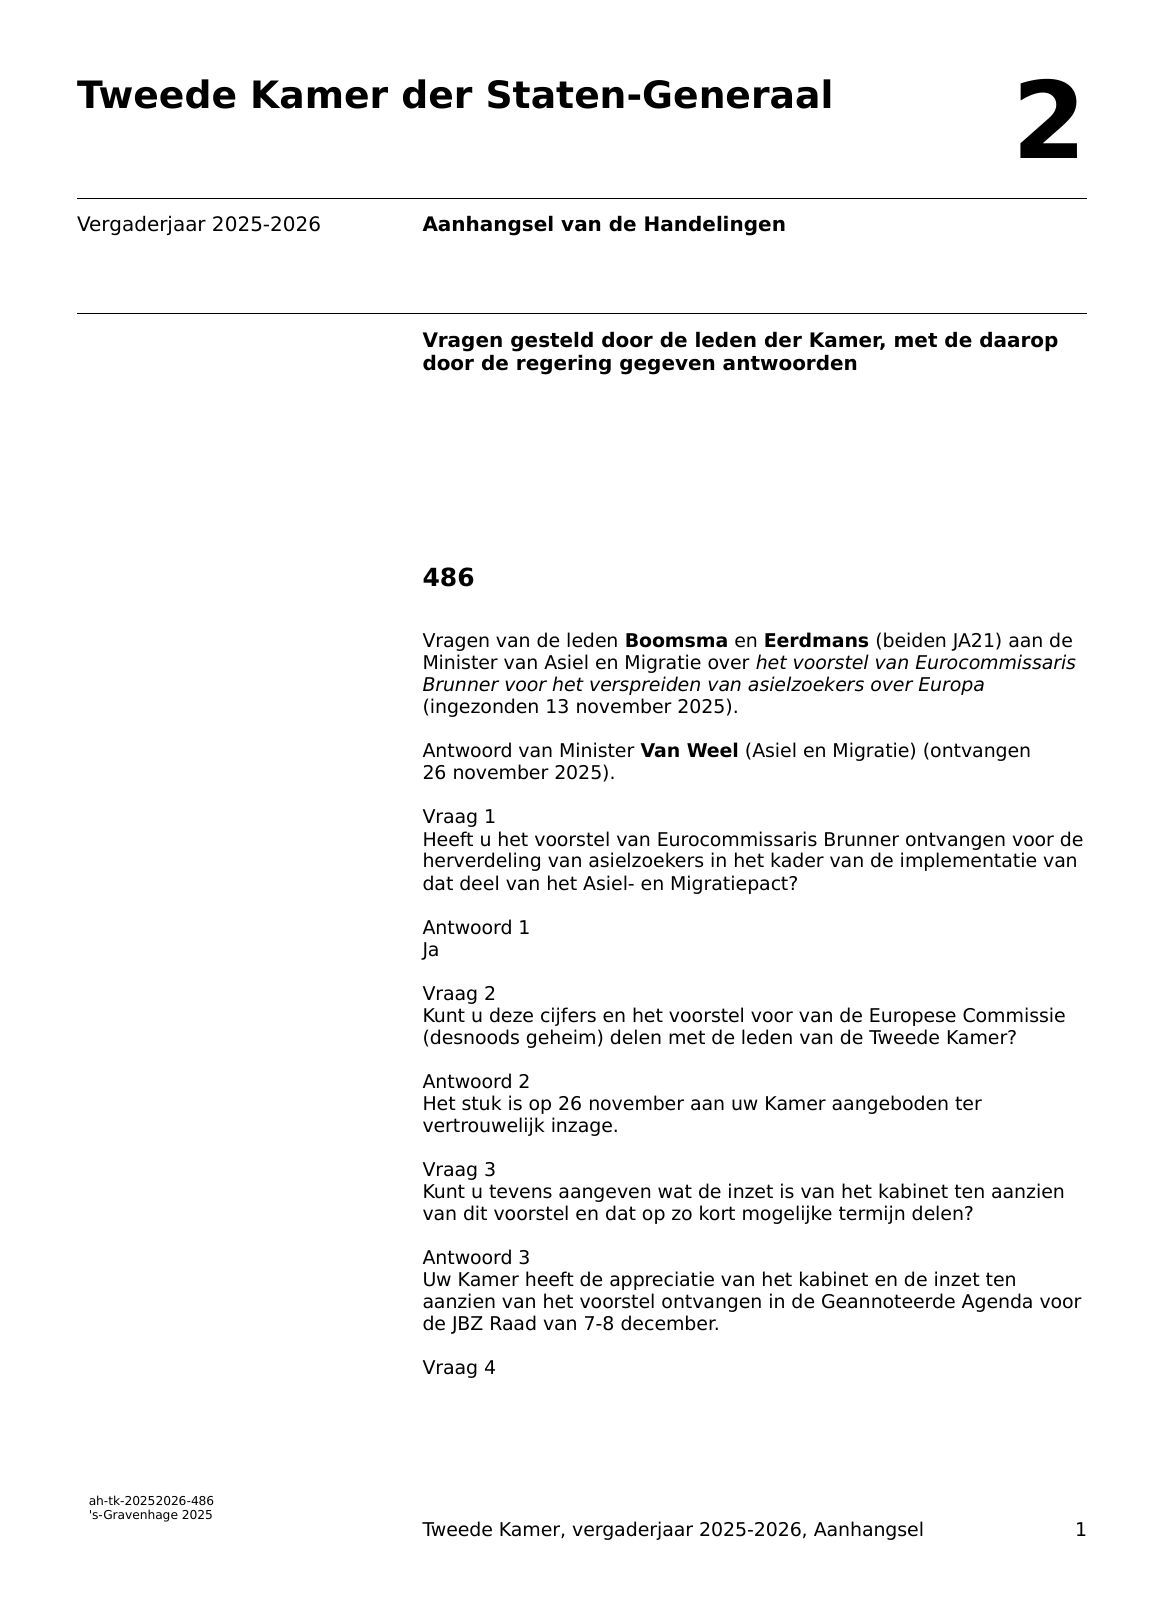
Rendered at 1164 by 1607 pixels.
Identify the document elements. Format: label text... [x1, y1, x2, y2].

text Ja [422, 938, 1087, 961]
table_cell Vergaderjaar 2025-2026 [77, 199, 422, 313]
text Antwoord 3 [422, 1247, 1087, 1269]
text Antwoord van Minister Van Weel (Asiel en Migratie) (ontvangen 26 november 2025). [422, 740, 1087, 784]
text Vraag 1 [422, 806, 1087, 828]
table_header Tweede Kamer der Staten-Generaal [77, 59, 886, 198]
text Kunt u deze cijfers en het voorstel voor van de Europese Commissie (desnoods geheim) delen met de leden van de Tweede Kamer? [422, 1005, 1087, 1049]
text Uw Kamer heeft de appreciatie van het kabinet en de inzet ten aanzien van het voorstel ontvangen in de Geannoteerde Agenda voor de JBZ Raad van 7-8 december. [422, 1269, 1087, 1335]
table_cell [77, 314, 422, 375]
text Vraag 4 [422, 1357, 1087, 1379]
text Vragen van de leden Boomsma en Eerdmans (beiden JA21) aan de Minister van Asiel en Migratie over het voorstel van Eurocommissaris Brunner voor het verspreiden van asielzoekers over Europa (ingezonden 13 november 2025). [422, 630, 1087, 718]
text Antwoord 2 [422, 1071, 1087, 1093]
text Antwoord 1 [422, 917, 1087, 938]
table_cell Vragen gesteld door de leden der Kamer, met de daarop door de regering gegeven antwoorden [422, 314, 1087, 375]
table_header 2 [886, 59, 1087, 198]
table_cell Aanhangsel van de Handelingen [422, 199, 1087, 313]
text ah-tk-20252026-486 [88, 1494, 323, 1508]
text Het stuk is op 26 november aan uw Kamer aangeboden ter vertrouwelijk inzage. [422, 1093, 1087, 1137]
text Kunt u tevens aangeven wat de inzet is van het kabinet ten aanzien van dit voorstel en dat op zo kort mogelijke termijn delen? [422, 1181, 1087, 1225]
text 486 [422, 563, 1087, 592]
text Heeft u het voorstel van Eurocommissaris Brunner ontvangen voor de herverdeling van asielzoekers in het kader van de implementatie van dat deel van het Asiel- en Migratiepact? [422, 828, 1087, 894]
text 's-Gravenhage 2025 [88, 1508, 323, 1522]
text Vraag 3 [422, 1159, 1087, 1181]
text Vraag 2 [422, 983, 1087, 1005]
